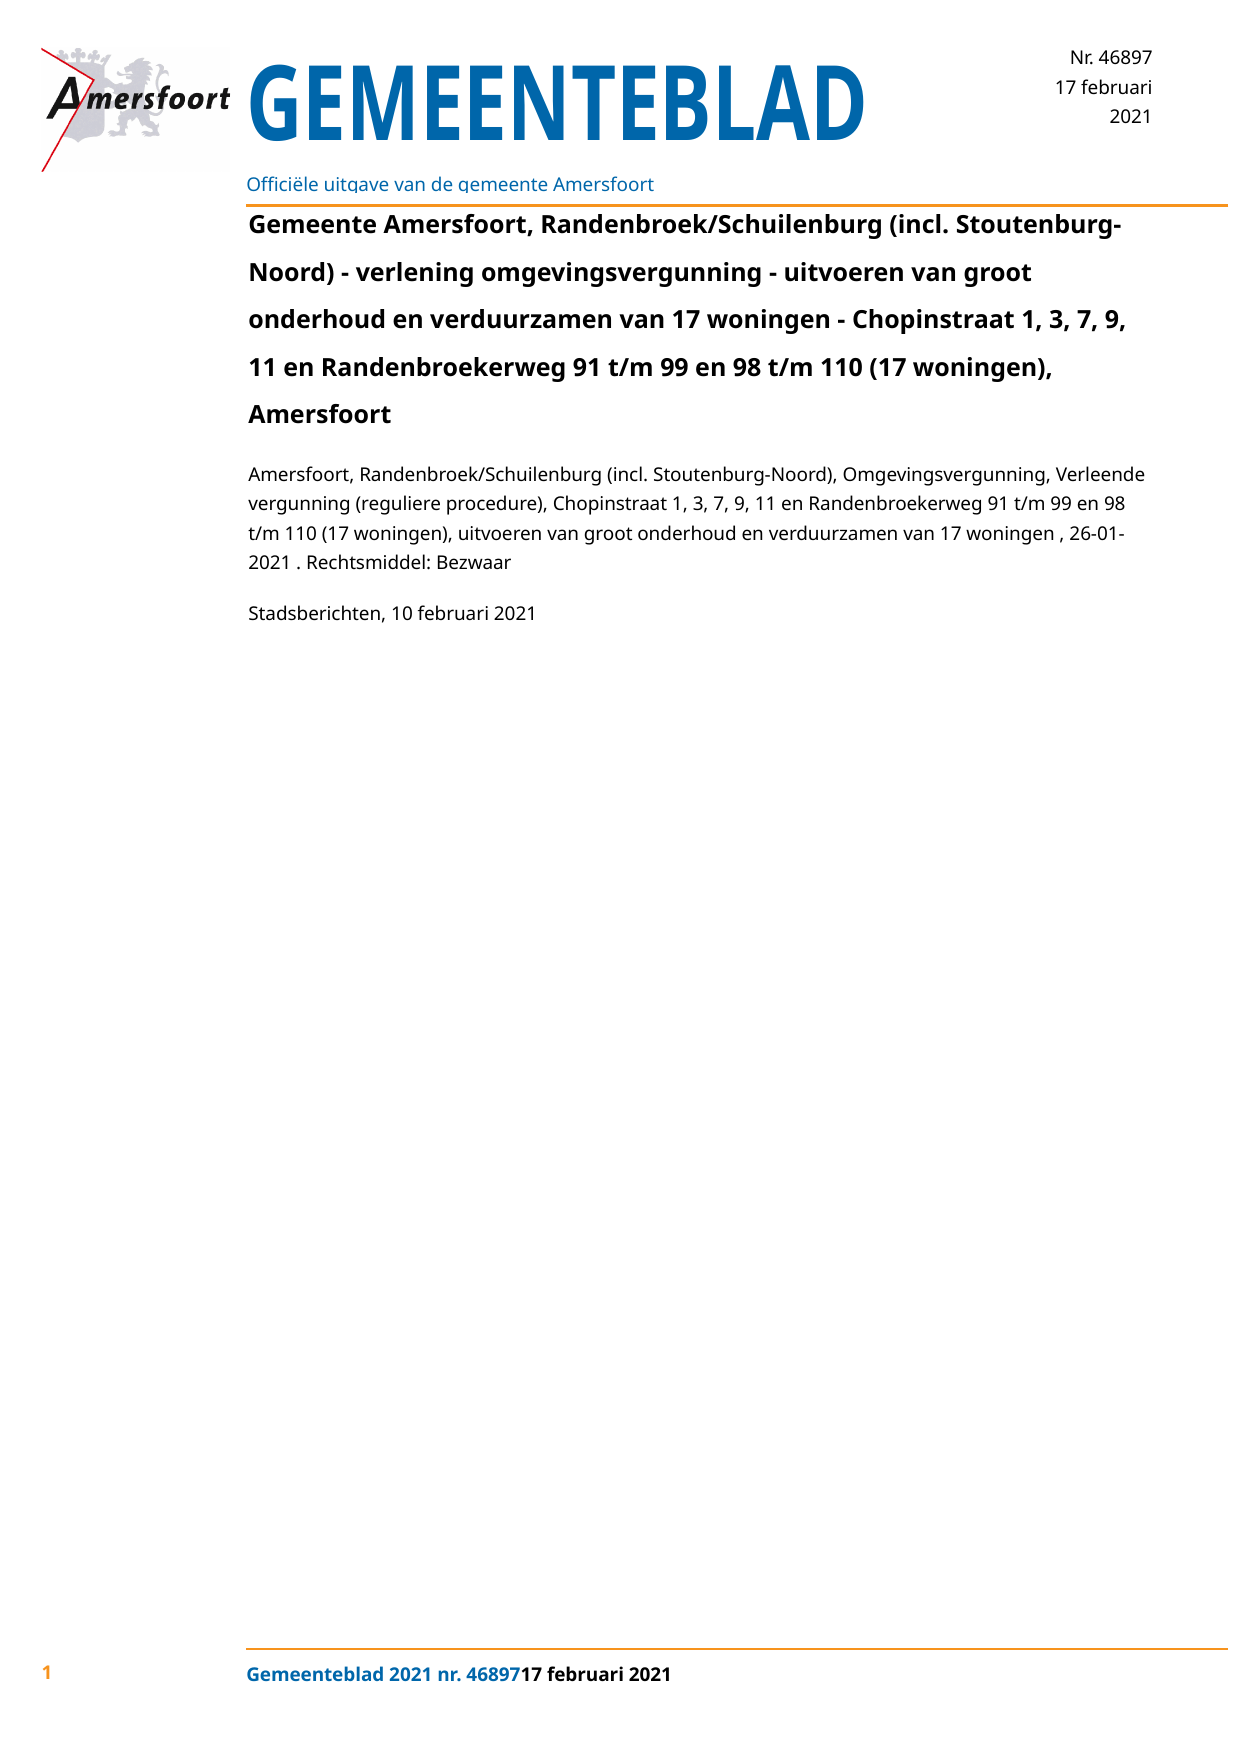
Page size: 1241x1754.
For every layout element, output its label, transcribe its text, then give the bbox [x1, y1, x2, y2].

text Amersfoort, Randenbroek/Schuilenburg (incl. Stoutenburg-Noord), Omgevingsvergunning, Verleende vergunning (reguliere procedure), Chopinstraat 1, 3, 7, 9, 11 en Randenbroekerweg 91 t/m 99 en 98 t/m 110 (17 woningen), uitvoeren van groot onderhoud en verduurzamen van 17 woningen , 26-01-2021 . Rechtsmiddel: Bezwaar [248, 461, 1152, 575]
text Gemeente Amersfoort, Randenbroek/Schuilenburg (incl. Stoutenburg-Noord) - verlening omgevingsvergunning - uitvoeren van groot onderhoud en verduurzamen van 17 woningen - Chopinstraat 1, 3, 7, 9, 11 en Randenbroekerweg 91 t/m 99 en 98 t/m 110 (17 woningen), Amersfoort [248, 207, 1152, 431]
picture [41, 47, 231, 172]
text Stadsberichten, 10 februari 2021 [248, 600, 1152, 626]
